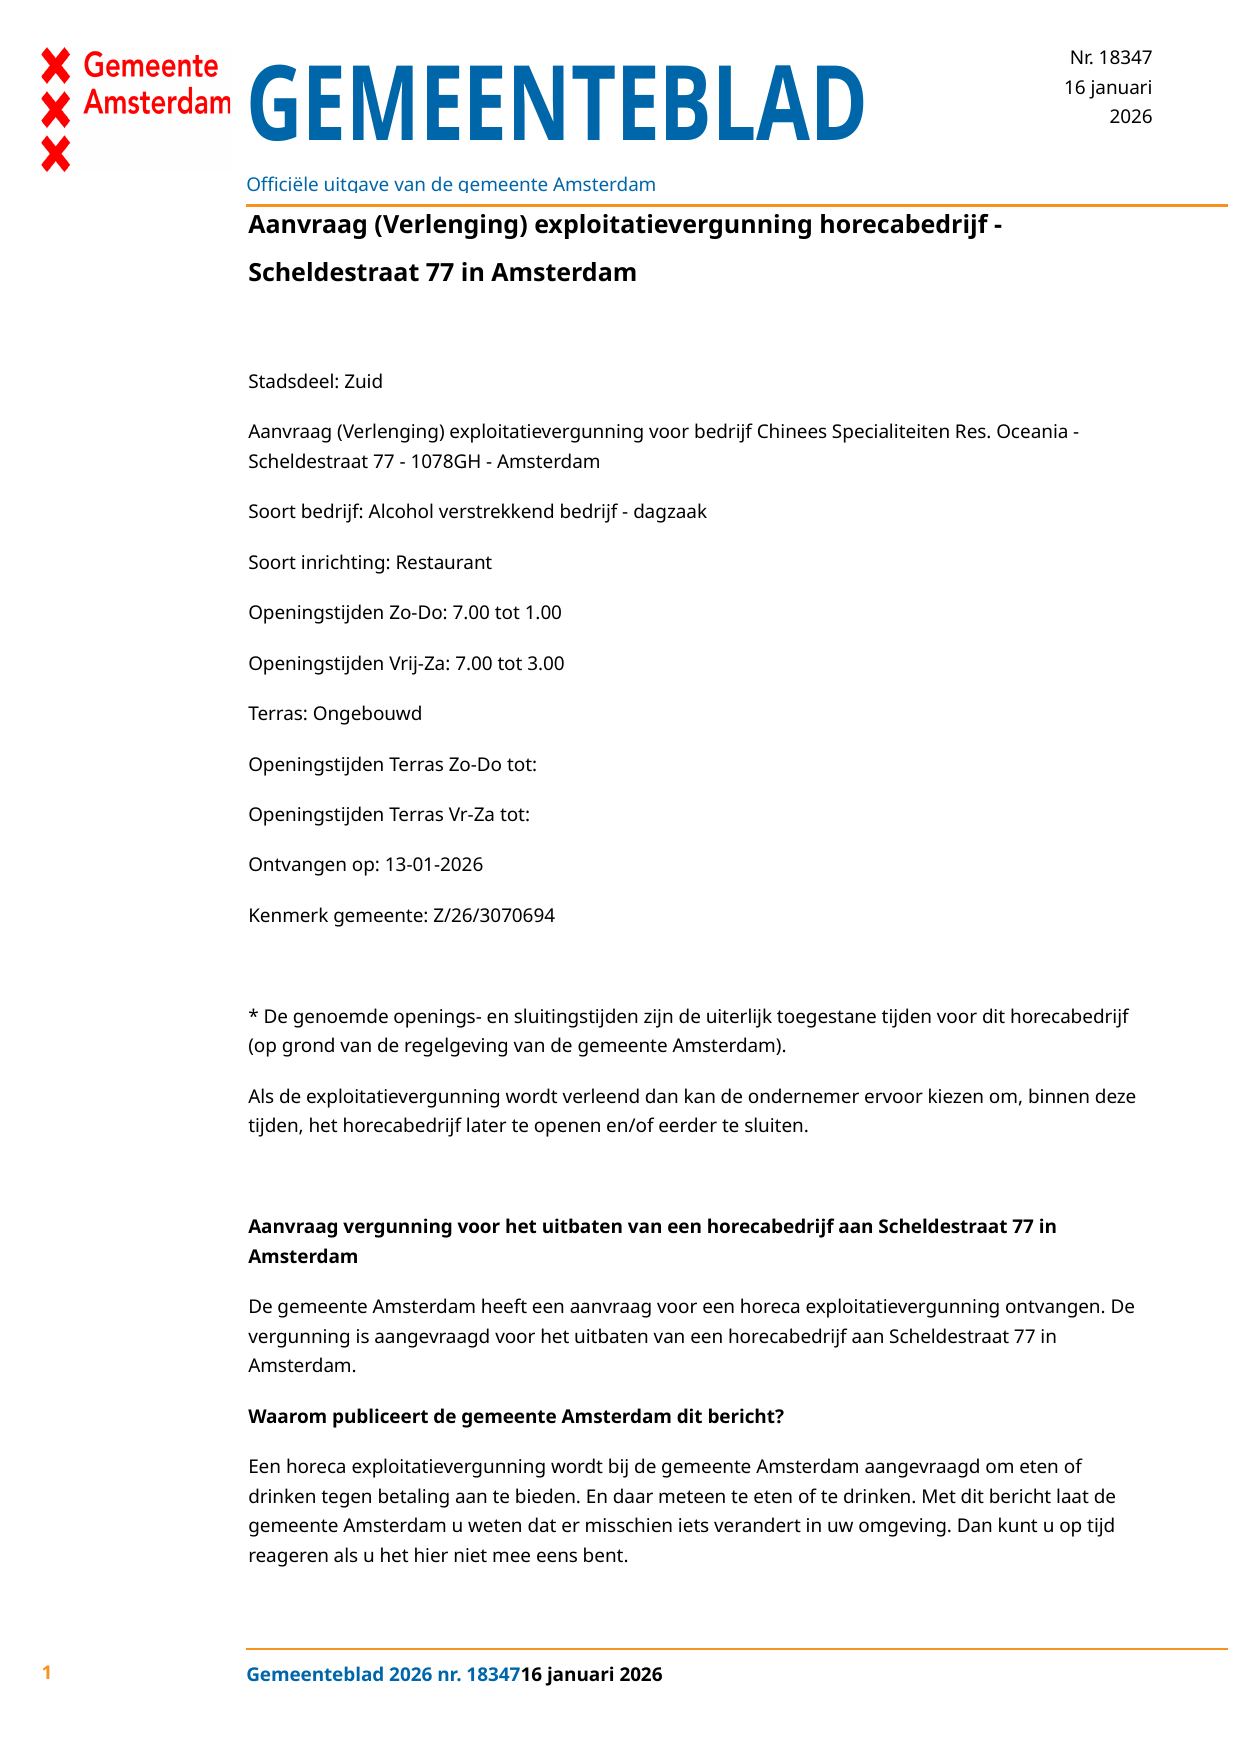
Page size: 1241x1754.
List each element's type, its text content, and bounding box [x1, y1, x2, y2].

text Terras: Ongebouwd [248, 700, 1152, 726]
text Openingstijden Terras Vr-Za tot: [248, 801, 1152, 827]
text Waarom publiceert de gemeente Amsterdam dit bericht? [248, 1403, 1152, 1429]
text Stadsdeel: Zuid [248, 368, 1152, 394]
text Openingstijden Vrij-Za: 7.00 tot 3.00 [248, 650, 1152, 676]
text De gemeente Amsterdam heeft een aanvraag voor een horeca exploitatievergunning ontvangen. De vergunning is aangevraagd voor het uitbaten van een horecabedrijf aan Scheldestraat 77 in Amsterdam. [248, 1293, 1152, 1378]
picture [41, 47, 231, 172]
text Aanvraag (Verlenging) exploitatievergunning voor bedrijf Chinees Specialiteiten Res. Oceania - Scheldestraat 77 - 1078GH - Amsterdam [248, 419, 1152, 474]
text Een horeca exploitatievergunning wordt bij de gemeente Amsterdam aangevraagd om eten of drinken tegen betaling aan te bieden. En daar meteen te eten of te drinken. Met dit bericht laat de gemeente Amsterdam u weten dat er misschien iets verandert in uw omgeving. Dan kunt u op tijd reageren als u het hier niet mee eens bent. [248, 1453, 1152, 1568]
text * De genoemde openings- en sluitingstijden zijn de uiterlijk toegestane tijden voor dit horecabedrijf (op grond van de regelgeving van de gemeente Amsterdam). [248, 1003, 1152, 1058]
text Aanvraag vergunning voor het uitbaten van een horecabedrijf aan Scheldestraat 77 in Amsterdam [248, 1213, 1152, 1269]
text Soort inrichting: Restaurant [248, 549, 1152, 575]
text Ontvangen op: 13-01-2026 [248, 852, 1152, 877]
text Soort bedrijf: Alcohol verstrekkend bedrijf - dagzaak [248, 499, 1152, 524]
text Als de exploitatievergunning wordt verleend dan kan de ondernemer ervoor kiezen om, binnen deze tijden, het horecabedrijf later te openen en/of eerder te sluiten. [248, 1083, 1152, 1138]
text Kenmerk gemeente: Z/26/3070694 [248, 902, 1152, 928]
text Openingstijden Terras Zo-Do tot: [248, 751, 1152, 777]
text Aanvraag (Verlenging) exploitatievergunning horecabedrijf - Scheldestraat 77 in Amsterdam [248, 207, 1152, 288]
text Openingstijden Zo-Do: 7.00 tot 1.00 [248, 599, 1152, 625]
